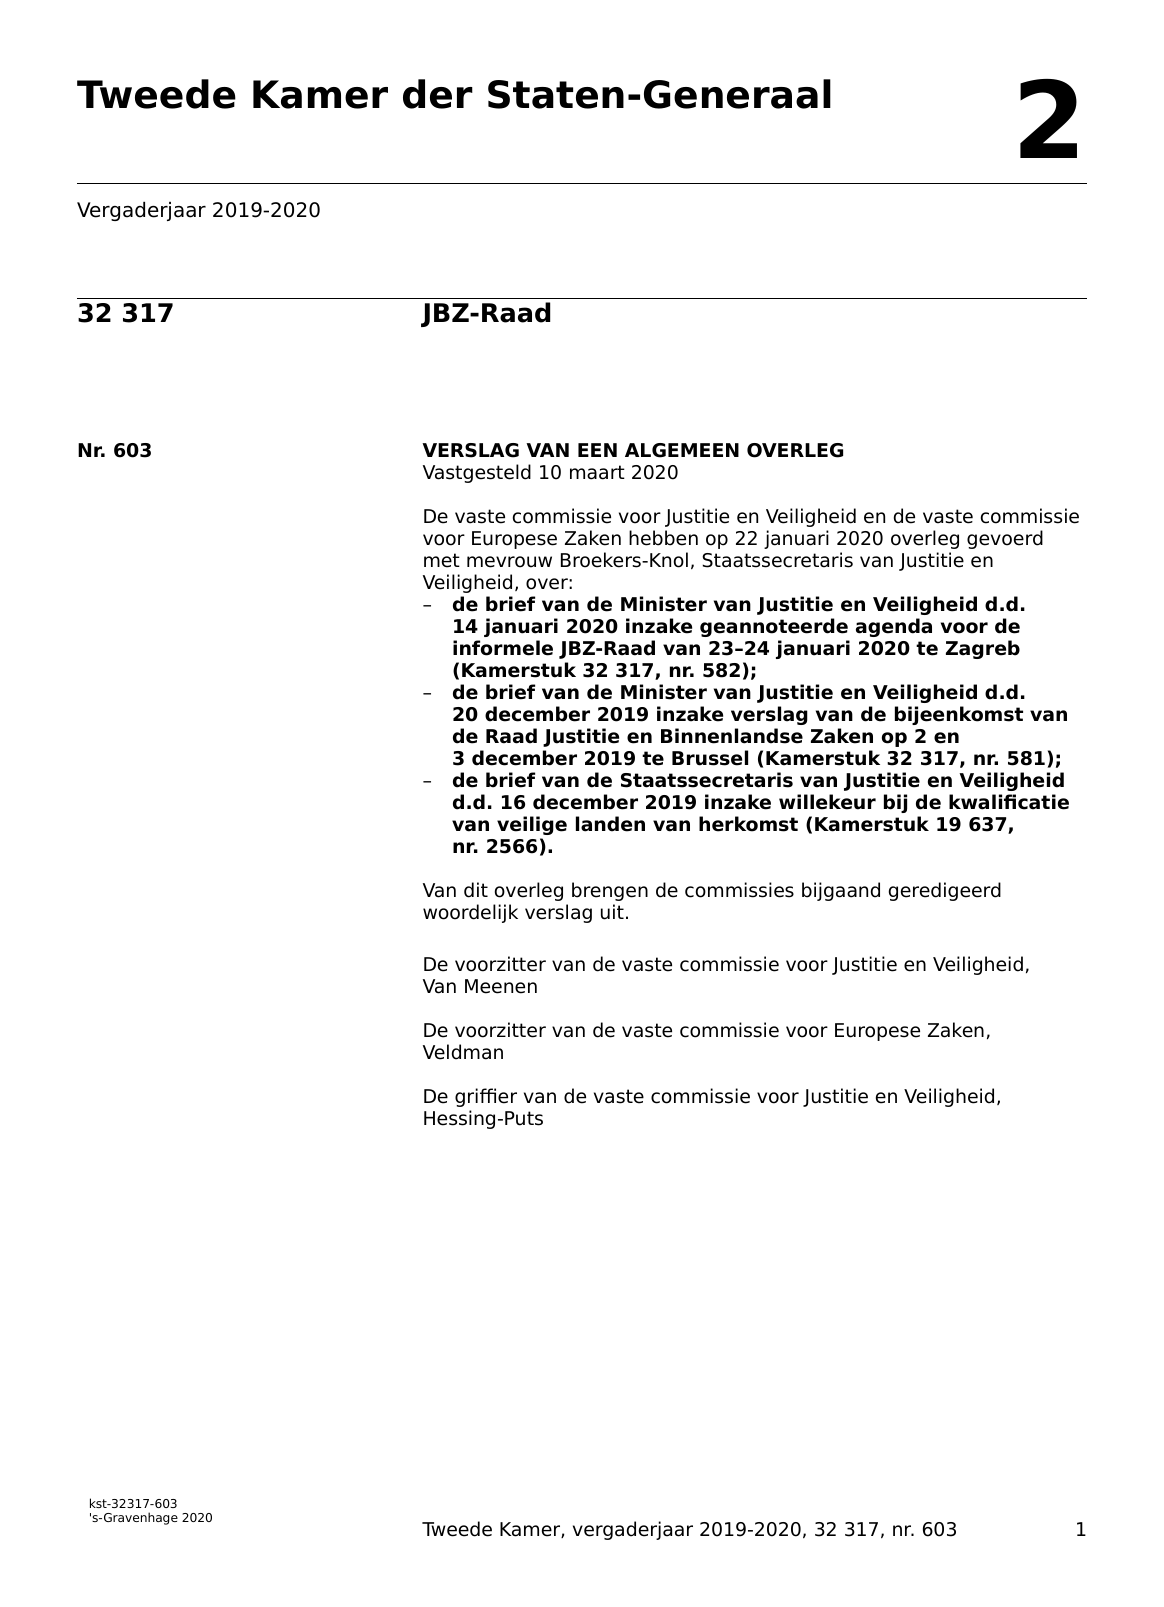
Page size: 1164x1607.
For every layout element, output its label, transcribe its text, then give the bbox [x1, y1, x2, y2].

table_header Tweede Kamer der Staten-Generaal [77, 59, 886, 183]
text Vastgesteld 10 maart 2020 [422, 462, 1087, 484]
text De voorzitter van de vaste commissie voor Europese Zaken, Veldman [422, 1020, 1087, 1064]
text De vaste commissie voor Justitie en Veiligheid en de vaste commissie voor Europese Zaken hebben op 22 januari 2020 overleg gevoerd met mevrouw Broekers-Knol, Staatssecretaris van Justitie en Veiligheid, over: [422, 506, 1087, 594]
text – de brief van de Minister van Justitie en Veiligheid d.d. 14 januari 2020 inzake geannoteerde agenda voor de informele JBZ-Raad van 23–24 januari 2020 te Zagreb (Kamerstuk 32 317, nr. 582); [422, 594, 1087, 682]
text Van dit overleg brengen de commissies bijgaand geredigeerd woordelijk verslag uit. [422, 880, 1087, 924]
text 's-Gravenhage 2020 [88, 1511, 323, 1525]
subtitle 32 317 JBZ-Raad [77, 299, 1087, 329]
table_cell Vergaderjaar 2019-2020 [77, 184, 1087, 298]
table_header 2 [886, 59, 1087, 183]
text – de brief van de Minister van Justitie en Veiligheid d.d. 20 december 2019 inzake verslag van de bijeenkomst van de Raad Justitie en Binnenlandse Zaken op 2 en 3 december 2019 te Brussel (Kamerstuk 32 317, nr. 581); [422, 682, 1087, 769]
text kst-32317-603 [88, 1497, 323, 1511]
text – de brief van de Staatssecretaris van Justitie en Veiligheid d.d. 16 december 2019 inzake willekeur bij de kwalificatie van veilige landen van herkomst (Kamerstuk 19 637, nr. 2566). [422, 769, 1087, 857]
text De griffier van de vaste commissie voor Justitie en Veiligheid, Hessing-Puts [422, 1086, 1087, 1130]
text De voorzitter van de vaste commissie voor Justitie en Veiligheid, Van Meenen [422, 954, 1087, 998]
subtitle Nr. 603 VERSLAG VAN EEN ALGEMEEN OVERLEG [77, 440, 1087, 462]
